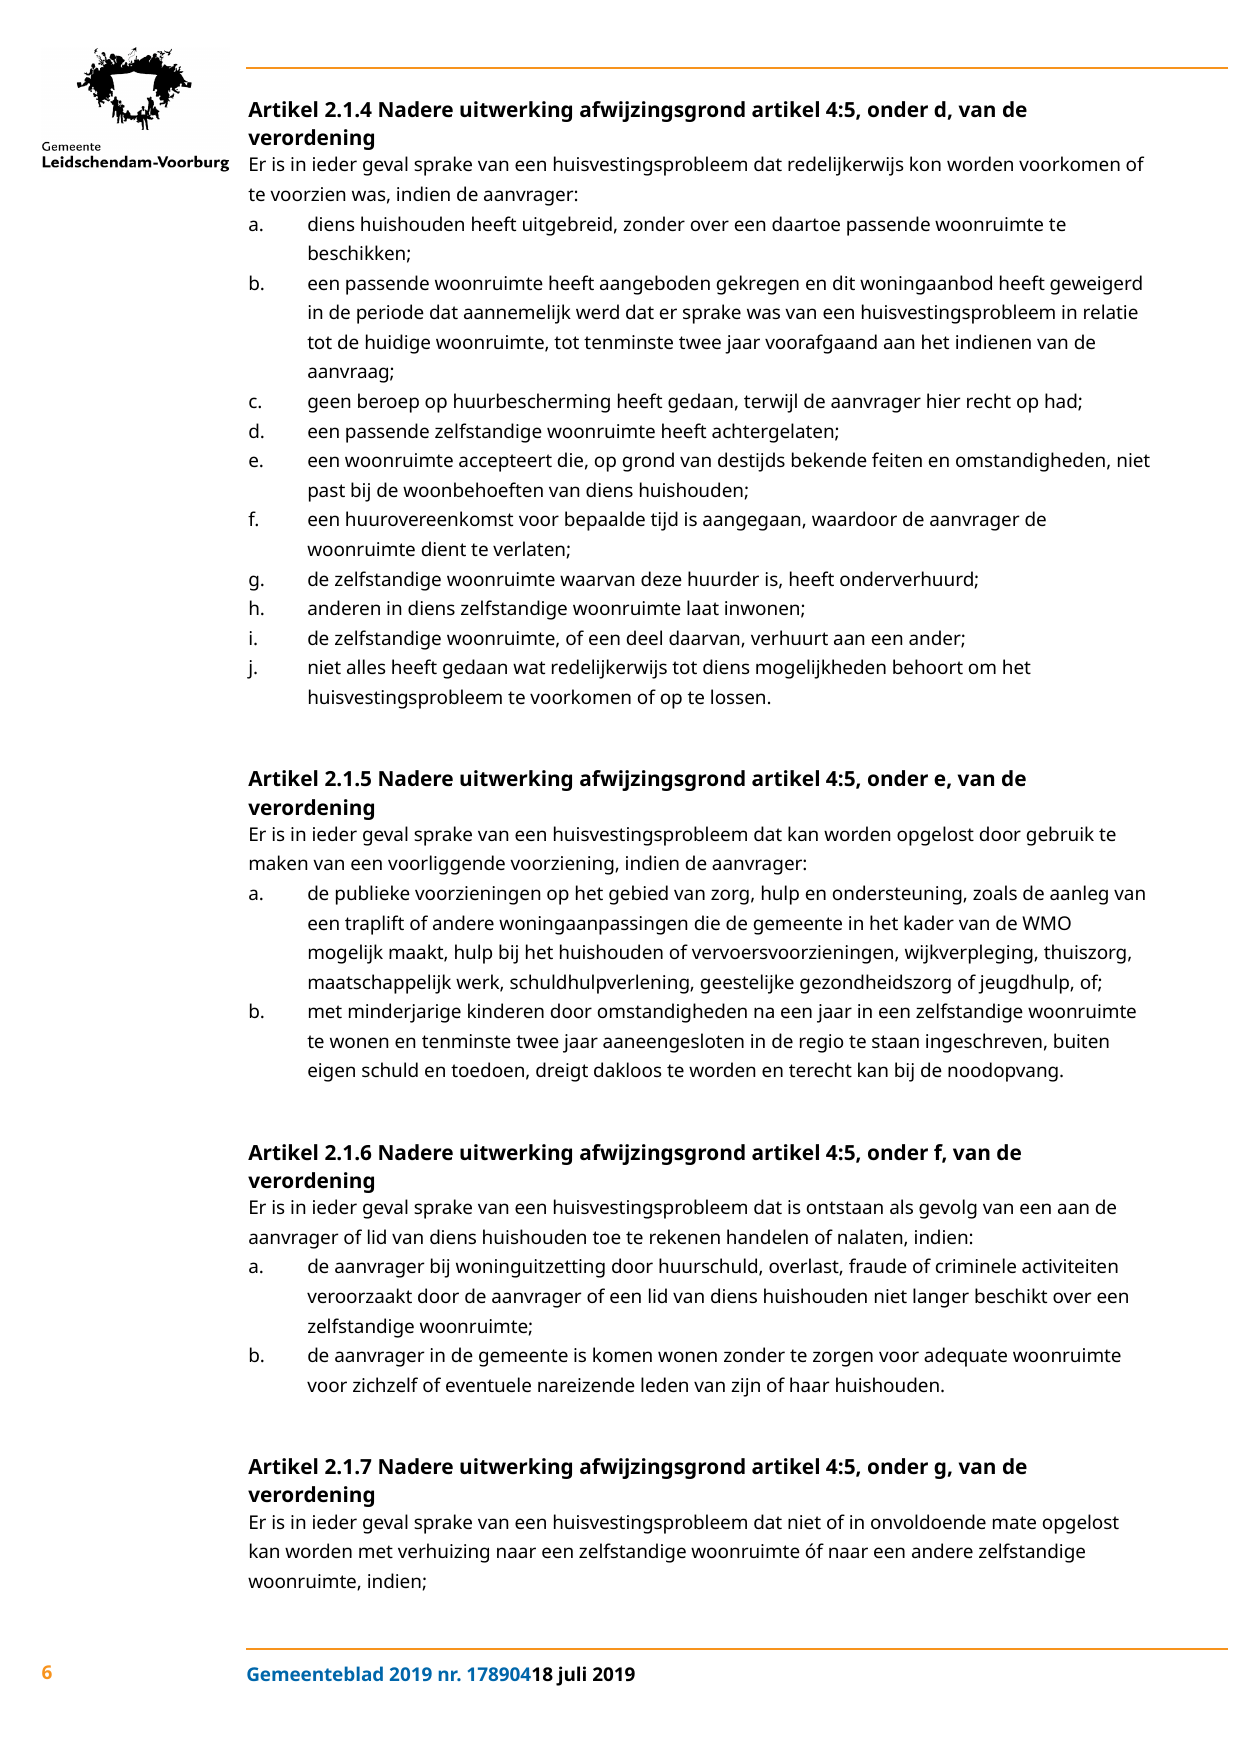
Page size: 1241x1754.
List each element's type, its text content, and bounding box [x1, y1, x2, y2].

list een passende woonruimte heeft aangeboden gekregen en dit woningaanbod heeft geweigerd in de periode dat aannemelijk werd dat er sprake was van een huisvestingsprobleem in relatie tot de huidige woonruimte, tot tenminste twee jaar voorafgaand aan het indienen van de aanvraag; [248, 270, 1152, 384]
list een woonruimte accepteert die, op grond van destijds bekende feiten en omstandigheden, niet past bij de woonbehoeften van diens huishouden; [248, 447, 1152, 503]
picture [41, 47, 231, 172]
text Artikel 2.1.5 Nadere uitwerking afwijzingsgrond artikel 4:5, onder e, van de verordening [248, 764, 1152, 821]
list met minderjarige kinderen door omstandigheden na een jaar in een zelfstandige woonruimte te wonen en tenminste twee jaar aaneengesloten in de regio te staan ingeschreven, buiten eigen schuld en toedoen, dreigt dakloos te worden en terecht kan bij de noodopvang. [248, 998, 1152, 1083]
text Artikel 2.1.4 Nadere uitwerking afwijzingsgrond artikel 4:5, onder d, van de verordening [248, 95, 1152, 152]
list de aanvrager bij woninguitzetting door huurschuld, overlast, fraude of criminele activiteiten veroorzaakt door de aanvrager of een lid van diens huishouden niet langer beschikt over een zelfstandige woonruimte; [248, 1254, 1152, 1339]
list de zelfstandige woonruimte, of een deel daarvan, verhuurt aan een ander; [248, 625, 1152, 651]
list een passende zelfstandige woonruimte heeft achtergelaten; [248, 418, 1152, 444]
text Er is in ieder geval sprake van een huisvestingsprobleem dat is ontstaan als gevolg van een aan de aanvrager of lid van diens huishouden toe te rekenen handelen of nalaten, indien: [248, 1194, 1152, 1250]
list anderen in diens zelfstandige woonruimte laat inwonen; [248, 595, 1152, 621]
list een huurovereenkomst voor bepaalde tijd is aangegaan, waardoor de aanvrager de woonruimte dient te verlaten; [248, 507, 1152, 562]
text Er is in ieder geval sprake van een huisvestingsprobleem dat redelijkerwijs kon worden voorkomen of te voorzien was, indien de aanvrager: [248, 152, 1152, 207]
text Er is in ieder geval sprake van een huisvestingsprobleem dat niet of in onvoldoende mate opgelost kan worden met verhuizing naar een zelfstandige woonruimte óf naar een andere zelfstandige woonruimte, indien; [248, 1509, 1152, 1594]
list de aanvrager in de gemeente is komen wonen zonder te zorgen voor adequate woonruimte voor zichzelf of eventuele nareizende leden van zijn of haar huishouden. [248, 1342, 1152, 1398]
text Artikel 2.1.6 Nadere uitwerking afwijzingsgrond artikel 4:5, onder f, van de verordening [248, 1138, 1152, 1194]
list de publieke voorzieningen op het gebied van zorg, hulp en ondersteuning, zoals de aanleg van een traplift of andere woningaanpassingen die de gemeente in het kader van de WMO mogelijk maakt, hulp bij het huishouden of vervoersvoorzieningen, wijkverpleging, thuiszorg, maatschappelijk werk, schuldhulpverlening, geestelijke gezondheidszorg of jeugdhulp, of; [248, 880, 1152, 995]
list niet alles heeft gedaan wat redelijkerwijs tot diens mogelijkheden behoort om het huisvestingsprobleem te voorkomen of op te lossen. [248, 654, 1152, 710]
list diens huishouden heeft uitgebreid, zonder over een daartoe passende woonruimte te beschikken; [248, 211, 1152, 266]
text Er is in ieder geval sprake van een huisvestingsprobleem dat kan worden opgelost door gebruik te maken van een voorliggende voorziening, indien de aanvrager: [248, 821, 1152, 876]
text Artikel 2.1.7 Nadere uitwerking afwijzingsgrond artikel 4:5, onder g, van de verordening [248, 1452, 1152, 1509]
list de zelfstandige woonruimte waarvan deze huurder is, heeft onderverhuurd; [248, 566, 1152, 592]
list geen beroep op huurbescherming heeft gedaan, terwijl de aanvrager hier recht op had; [248, 388, 1152, 414]
